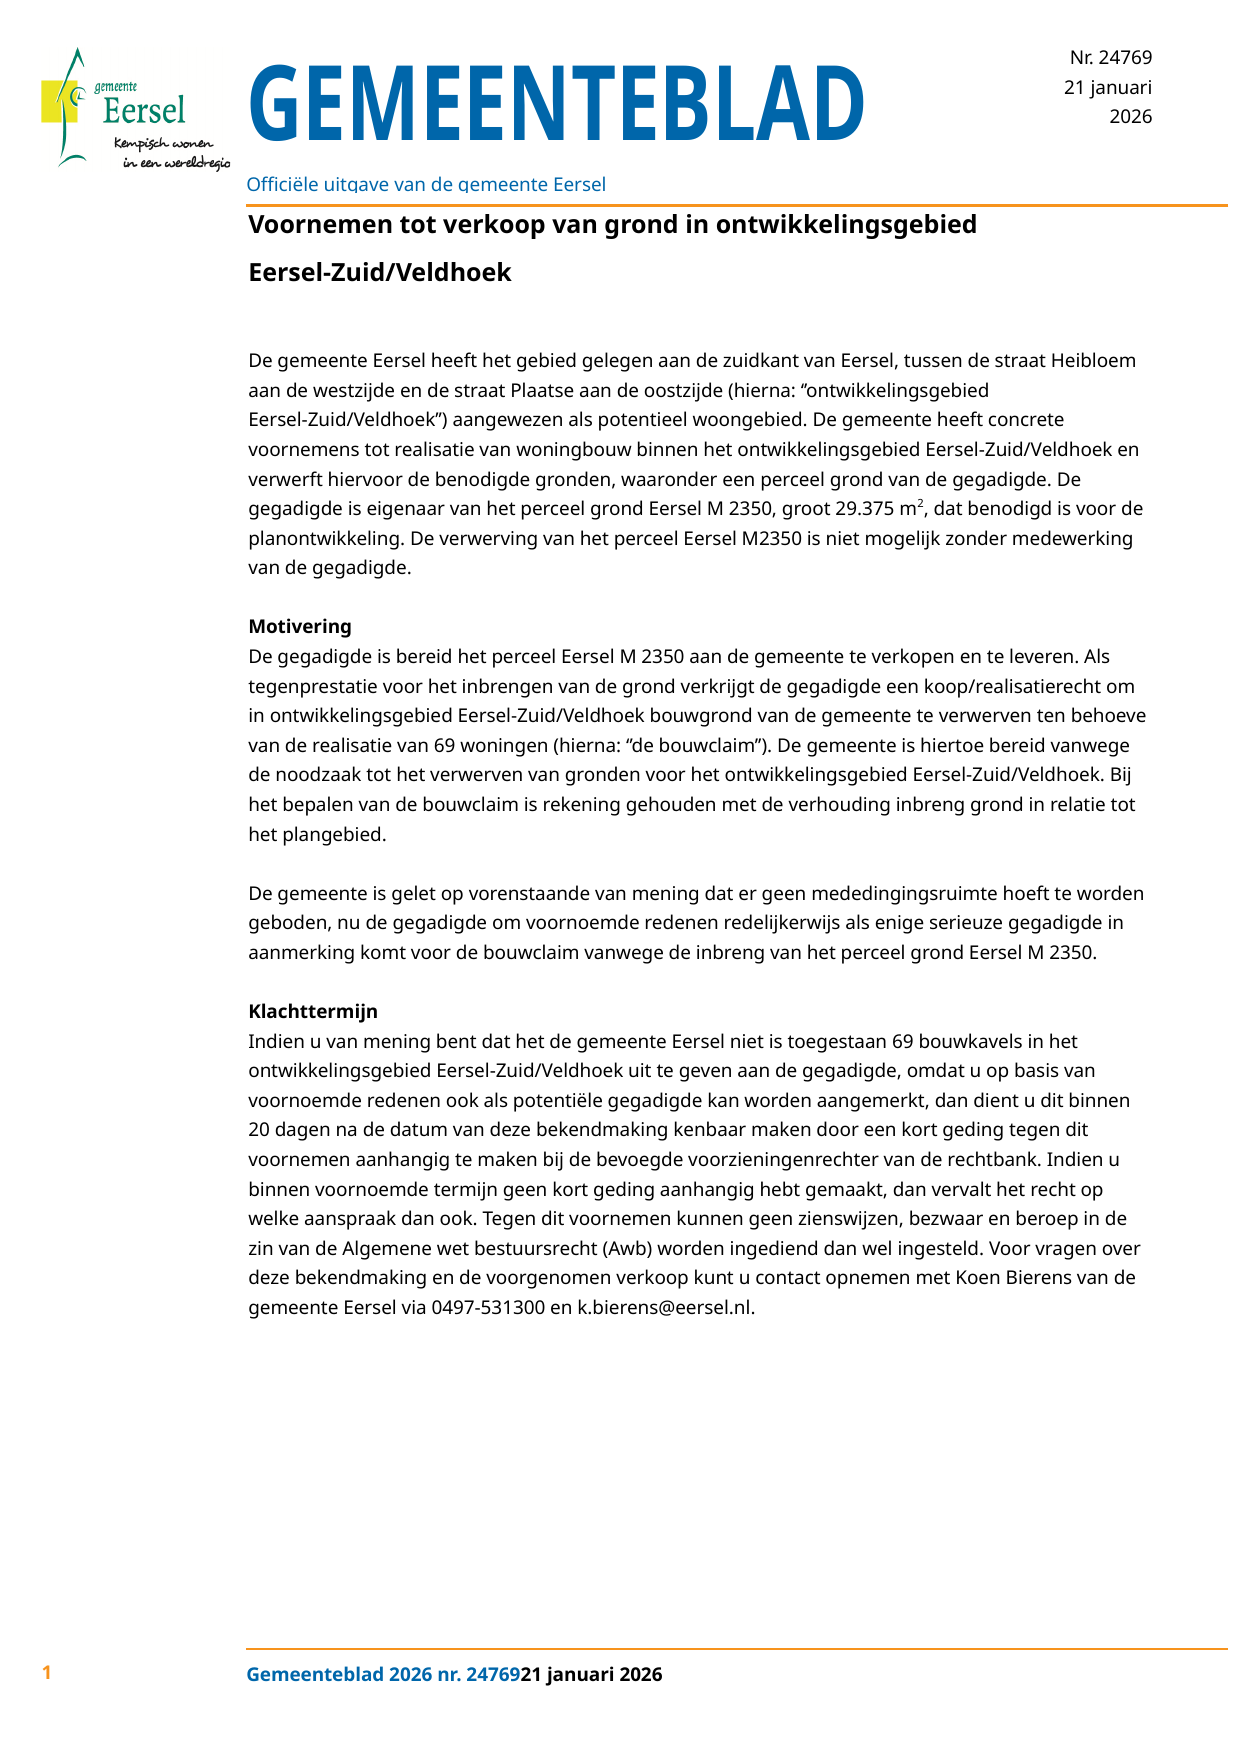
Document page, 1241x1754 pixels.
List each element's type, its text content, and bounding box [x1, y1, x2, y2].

text De gemeente Eersel heeft het gebied gelegen aan de zuidkant van Eersel, tussen de straat Heibloem aan de westzijde en de straat Plaatse aan de oostzijde (hierna: ‘’ontwikkelingsgebied Eersel-Zuid/Veldhoek’’) aangewezen als potentieel woongebied. De gemeente heeft concrete voornemens tot realisatie van woningbouw binnen het ontwikkelingsgebied Eersel-Zuid/Veldhoek en verwerft hiervoor de benodigde gronden, waaronder een perceel grond van de gegadigde. De gegadigde is eigenaar van het perceel grond Eersel M 2350, groot 29.375 m2, dat benodigd is voor de planontwikkeling. De verwerving van het perceel Eersel M2350 is niet mogelijk zonder medewerking van de gegadigde. [248, 347, 1152, 580]
text De gegadigde is bereid het perceel Eersel M 2350 aan de gemeente te verkopen en te leveren. Als tegenprestatie voor het inbrengen van de grond verkrijgt de gegadigde een koop/realisatierecht om in ontwikkelingsgebied Eersel-Zuid/Veldhoek bouwgrond van de gemeente te verwerven ten behoeve van de realisatie van 69 woningen (hierna: ‘’de bouwclaim’’). De gemeente is hiertoe bereid vanwege de noodzaak tot het verwerven van gronden voor het ontwikkelingsgebied Eersel-Zuid/Veldhoek. Bij het bepalen van de bouwclaim is rekening gehouden met de verhouding inbreng grond in relatie tot het plangebied. [248, 643, 1152, 847]
text Motivering [248, 614, 1152, 639]
picture [41, 47, 231, 172]
text Klachttermijn [248, 998, 1152, 1024]
text Voornemen tot verkoop van grond in ontwikkelingsgebied Eersel-Zuid/Veldhoek [248, 207, 1152, 288]
text De gemeente is gelet op vorenstaande van mening dat er geen mededingingsruimte hoeft te worden geboden, nu de gegadigde om voornoemde redenen redelijkerwijs als enige serieuze gegadigde in aanmerking komt voor de bouwclaim vanwege de inbreng van het perceel grond Eersel M 2350. [248, 880, 1152, 965]
text Indien u van mening bent dat het de gemeente Eersel niet is toegestaan 69 bouwkavels in het ontwikkelingsgebied Eersel-Zuid/Veldhoek uit te geven aan de gegadigde, omdat u op basis van voornoemde redenen ook als potentiële gegadigde kan worden aangemerkt, dan dient u dit binnen 20 dagen na de datum van deze bekendmaking kenbaar maken door een kort geding tegen dit voornemen aanhangig te maken bij de bevoegde voorzieningenrechter van de rechtbank. Indien u binnen voornoemde termijn geen kort geding aanhangig hebt gemaakt, dan vervalt het recht op welke aanspraak dan ook. Tegen dit voornemen kunnen geen zienswijzen, bezwaar en beroep in de zin van de Algemene wet bestuursrecht (Awb) worden ingediend dan wel ingesteld. Voor vragen over deze bekendmaking en de voorgenomen verkoop kunt u contact opnemen met Koen Bierens van de gemeente Eersel via 0497-531300 en k.bierens@eersel.nl. [248, 1028, 1152, 1320]
